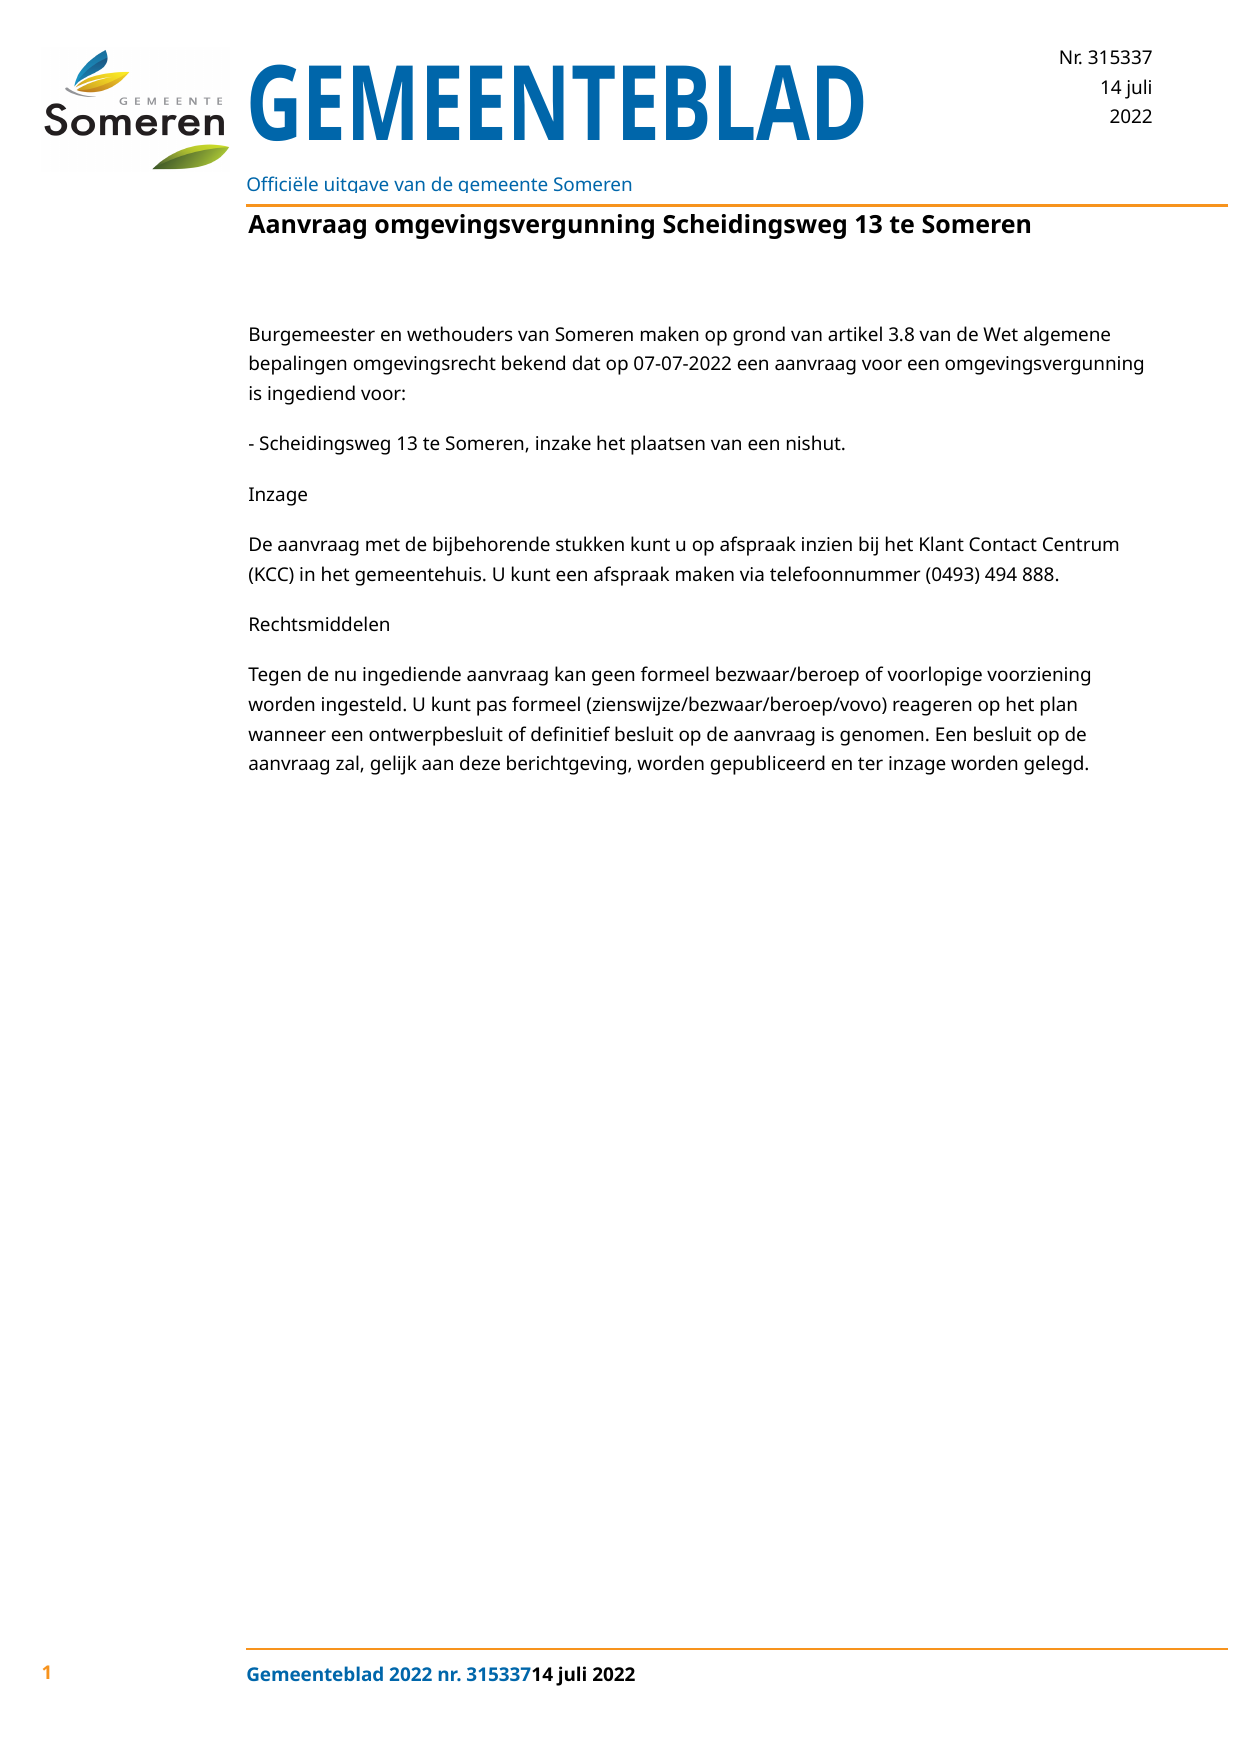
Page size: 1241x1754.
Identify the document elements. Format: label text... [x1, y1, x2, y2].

picture [41, 47, 231, 172]
text De aanvraag met de bijbehorende stukken kunt u op afspraak inzien bij het Klant Contact Centrum (KCC) in het gemeentehuis. U kunt een afspraak maken via telefoonnummer (0493) 494 888. [248, 531, 1152, 586]
text Tegen de nu ingediende aanvraag kan geen formeel bezwaar/beroep of voorlopige voorziening worden ingesteld. U kunt pas formeel (zienswijze/bezwaar/beroep/vovo) reageren op het plan wanneer een ontwerpbesluit of definitief besluit op de aanvraag is genomen. Een besluit op de aanvraag zal, gelijk aan deze berichtgeving, worden gepubliceerd en ter inzage worden gelegd. [248, 662, 1152, 776]
text Aanvraag omgevingsvergunning Scheidingsweg 13 te Someren [248, 207, 1152, 241]
text Burgemeester en wethouders van Someren maken op grond van artikel 3.8 van de Wet algemene bepalingen omgevingsrecht bekend dat op 07-07-2022 een aanvraag voor een omgevingsvergunning is ingediend voor: [248, 321, 1152, 406]
text - Scheidingsweg 13 te Someren, inzake het plaatsen van een nishut. [248, 430, 1152, 456]
text Rechtsmiddelen [248, 611, 1152, 637]
text Inzage [248, 481, 1152, 506]
